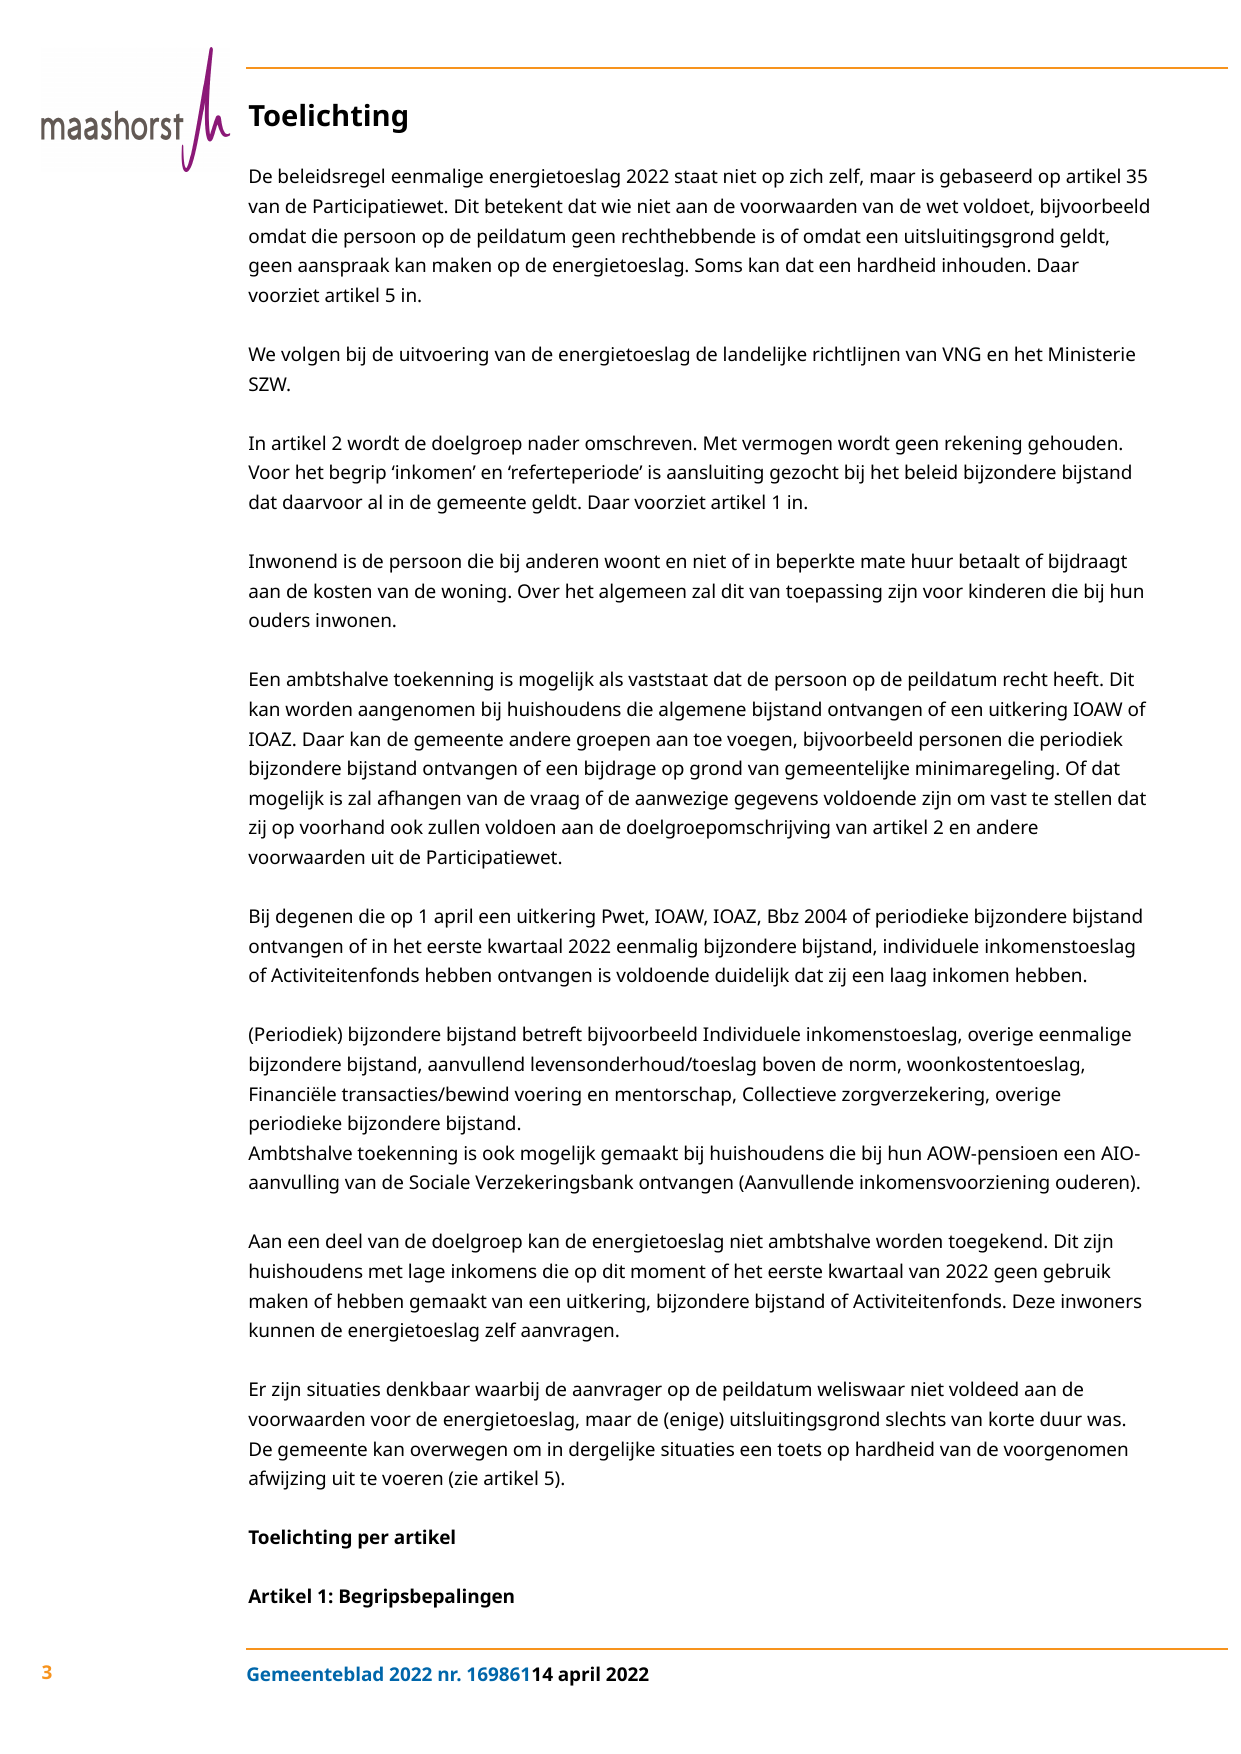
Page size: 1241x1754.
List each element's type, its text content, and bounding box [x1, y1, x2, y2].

text Bij degenen die op 1 april een uitkering Pwet, IOAW, IOAZ, Bbz 2004 of periodieke bijzondere bijstand ontvangen of in het eerste kwartaal 2022 eenmalig bijzondere bijstand, individuele inkomenstoeslag of Activiteitenfonds hebben ontvangen is voldoende duidelijk dat zij een laag inkomen hebben. [248, 903, 1152, 988]
text Aan een deel van de doelgroep kan de energietoeslag niet ambtshalve worden toegekend. Dit zijn huishoudens met lage inkomens die op dit moment of het eerste kwartaal van 2022 geen gebruik maken of hebben gemaakt van een uitkering, bijzondere bijstand of Activiteitenfonds. Deze inwoners kunnen de energietoeslag zelf aanvragen. [248, 1229, 1152, 1343]
text Toelichting per artikel [248, 1524, 1152, 1550]
text Toelichting [248, 95, 1152, 134]
picture [41, 47, 231, 172]
text In artikel 2 wordt de doelgroep nader omschreven. Met vermogen wordt geen rekening gehouden. Voor het begrip ‘inkomen’ en ‘referteperiode’ is aansluiting gezocht bij het beleid bijzondere bijstand dat daarvoor al in de gemeente geldt. Daar voorziet artikel 1 in. [248, 430, 1152, 515]
text (Periodiek) bijzondere bijstand betreft bijvoorbeeld Individuele inkomenstoeslag, overige eenmalige bijzondere bijstand, aanvullend levensonderhoud/toeslag boven de norm, woonkostentoeslag, Financiële transacties/bewind voering en mentorschap, Collectieve zorgverzekering, overige periodieke bijzondere bijstand. [248, 1022, 1152, 1136]
text We volgen bij de uitvoering van de energietoeslag de landelijke richtlijnen van VNG en het Ministerie SZW. [248, 341, 1152, 396]
text Ambtshalve toekenning is ook mogelijk gemaakt bij huishoudens die bij hun AOW-pensioen een AIO-aanvulling van de Sociale Verzekeringsbank ontvangen (Aanvullende inkomensvoorziening ouderen). [248, 1140, 1152, 1195]
text Er zijn situaties denkbaar waarbij de aanvrager op de peildatum weliswaar niet voldeed aan de voorwaarden voor de energietoeslag, maar de (enige) uitsluitingsgrond slechts van korte duur was. De gemeente kan overwegen om in dergelijke situaties een toets op hardheid van de voorgenomen afwijzing uit te voeren (zie artikel 5). [248, 1377, 1152, 1491]
text Een ambtshalve toekenning is mogelijk als vaststaat dat de persoon op de peildatum recht heeft. Dit kan worden aangenomen bij huishoudens die algemene bijstand ontvangen of een uitkering IOAW of IOAZ. Daar kan de gemeente andere groepen aan toe voegen, bijvoorbeeld personen die periodiek bijzondere bijstand ontvangen of een bijdrage op grond van gemeentelijke minimaregeling. Of dat mogelijk is zal afhangen van de vraag of de aanwezige gegevens voldoende zijn om vast te stellen dat zij op voorhand ook zullen voldoen aan de doelgroepomschrijving van artikel 2 en andere voorwaarden uit de Participatiewet. [248, 667, 1152, 870]
text Inwonend is de persoon die bij anderen woont en niet of in beperkte mate huur betaalt of bijdraagt aan de kosten van de woning. Over het algemeen zal dit van toepassing zijn voor kinderen die bij hun ouders inwonen. [248, 548, 1152, 633]
text Artikel 1: Begripsbepalingen [248, 1584, 1152, 1609]
text De beleidsregel eenmalige energietoeslag 2022 staat niet op zich zelf, maar is gebaseerd op artikel 35 van de Participatiewet. Dit betekent dat wie niet aan de voorwaarden van de wet voldoet, bijvoorbeeld omdat die persoon op de peildatum geen rechthebbende is of omdat een uitsluitingsgrond geldt, geen aanspraak kan maken op de energietoeslag. Soms kan dat een hardheid inhouden. Daar voorziet artikel 5 in. [248, 164, 1152, 308]
